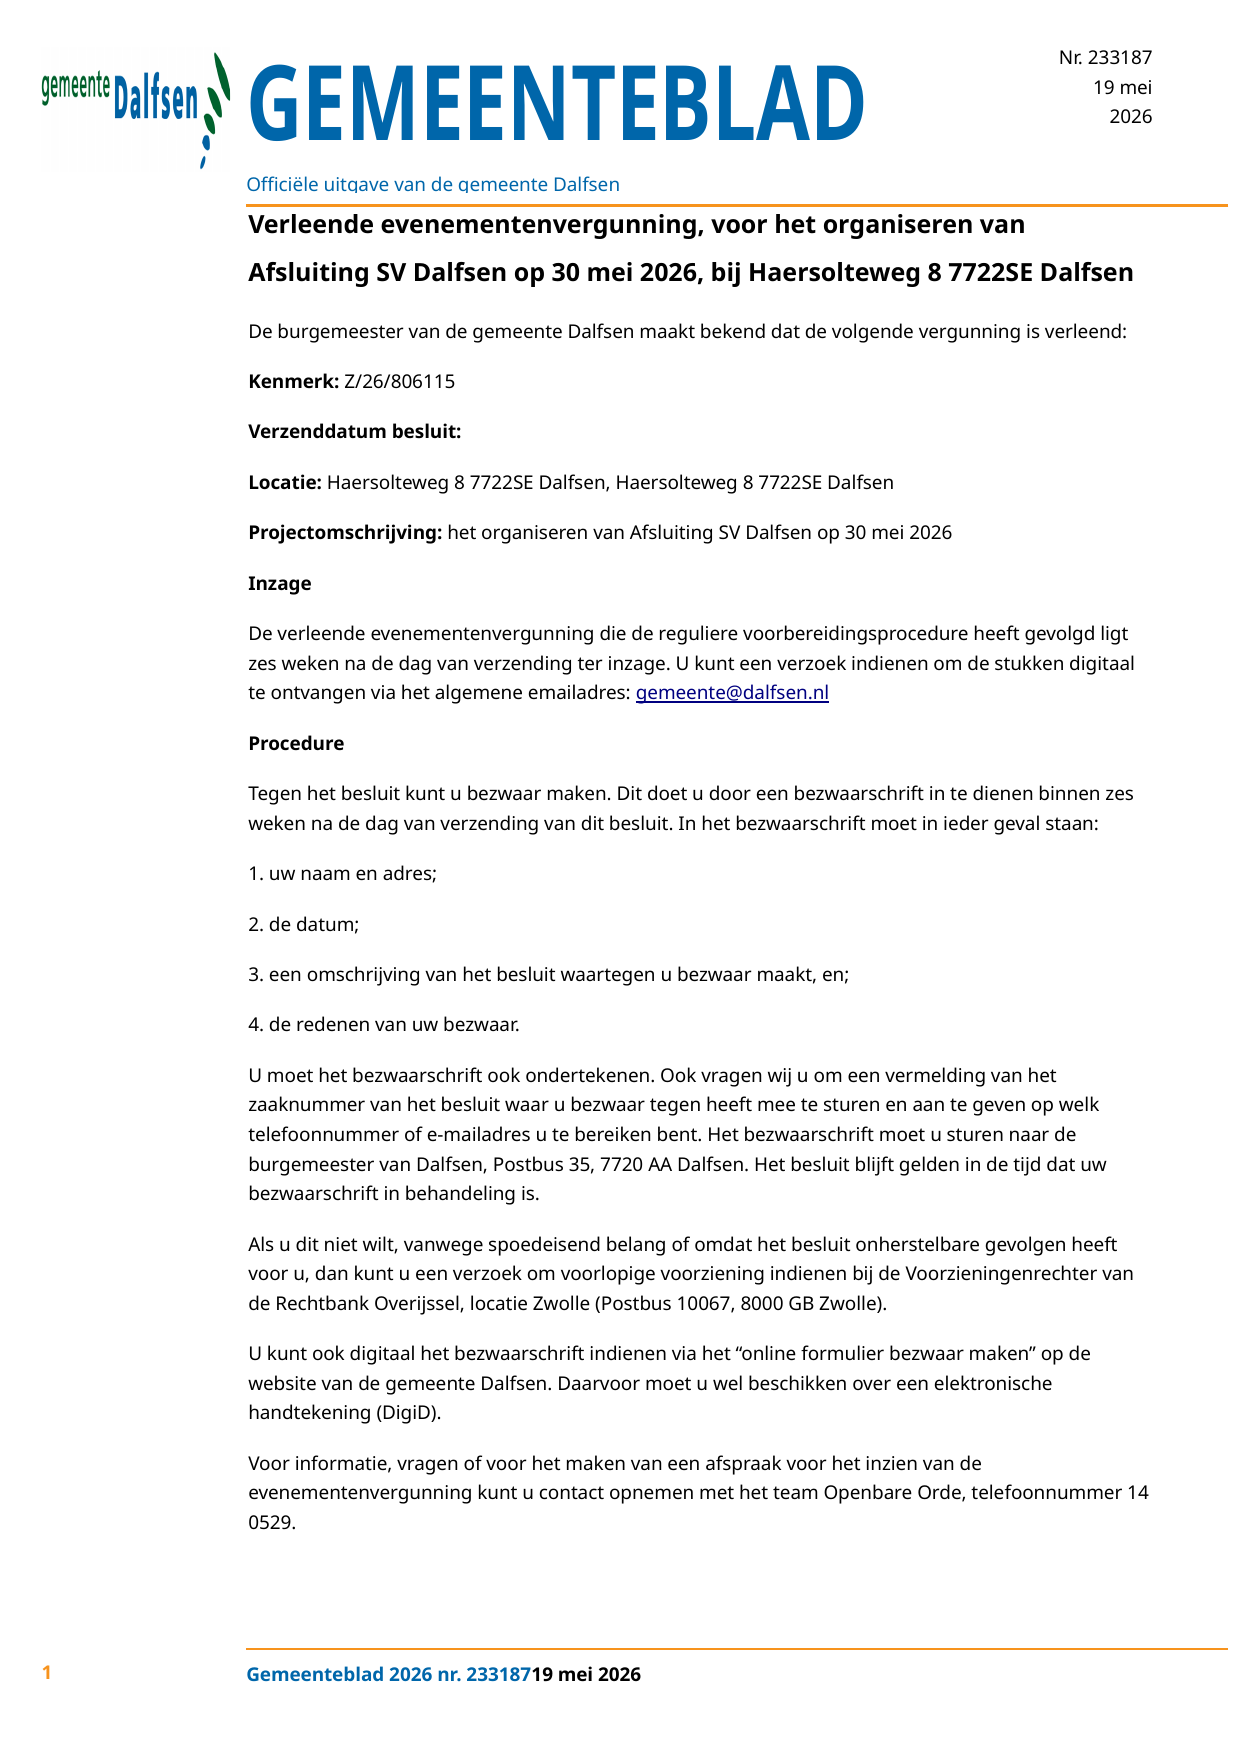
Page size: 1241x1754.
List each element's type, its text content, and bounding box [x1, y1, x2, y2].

text U moet het bezwaarschrift ook ondertekenen. Ook vragen wij u om een vermelding van het zaaknummer van het besluit waar u bezwaar tegen heeft mee te sturen en aan te geven op welk telefoonnummer of e-mailadres u te bereiken bent. Het bezwaarschrift moet u sturen naar de burgemeester van Dalfsen, Postbus 35, 7720 AA Dalfsen. Het besluit blijft gelden in de tijd dat uw bezwaarschrift in behandeling is. [248, 1062, 1152, 1206]
text Procedure [248, 730, 1152, 756]
text 4. de redenen van uw bezwaar. [248, 1012, 1152, 1037]
text De burgemeester van de gemeente Dalfsen maakt bekend dat de volgende vergunning is verleend: [248, 318, 1152, 344]
text Voor informatie, vragen of voor het maken van een afspraak voor het inzien van de evenementenvergunning kunt u contact opnemen met het team Openbare Orde, telefoonnummer 14 0529. [248, 1450, 1152, 1535]
text Verleende evenementenvergunning, voor het organiseren van Afsluiting SV Dalfsen op 30 mei 2026, bij Haersolteweg 8 7722SE Dalfsen [248, 207, 1152, 288]
text Inzage [248, 570, 1152, 596]
text Als u dit niet wilt, vanwege spoedeisend belang of omdat het besluit onherstelbare gevolgen heeft voor u, dan kunt u een verzoek om voorlopige voorziening indienen bij de Voorzieningenrechter van de Rechtbank Overijssel, locatie Zwolle (Postbus 10067, 8000 GB Zwolle). [248, 1231, 1152, 1316]
text Projectomschrijving: het organiseren van Afsluiting SV Dalfsen op 30 mei 2026 [248, 519, 1152, 545]
text 1. uw naam en adres; [248, 860, 1152, 886]
text U kunt ook digitaal het bezwaarschrift indienen via het “online formulier bezwaar maken” op de website van de gemeente Dalfsen. Daarvoor moet u wel beschikken over een elektronische handtekening (DigiD). [248, 1340, 1152, 1425]
text Locatie: Haersolteweg 8 7722SE Dalfsen, Haersolteweg 8 7722SE Dalfsen [248, 469, 1152, 495]
text 3. een omschrijving van het besluit waartegen u bezwaar maakt, en; [248, 961, 1152, 987]
text De verleende evenementenvergunning die de reguliere voorbereidingsprocedure heeft gevolgd ligt zes weken na de dag van verzending ter inzage. U kunt een verzoek indienen om de stukken digitaal te ontvangen via het algemene emailadres: gemeente@dalfsen.nl [248, 620, 1152, 705]
text 2. de datum; [248, 911, 1152, 937]
text Verzenddatum besluit: [248, 419, 1152, 444]
text Tegen het besluit kunt u bezwaar maken. Dit doet u door een bezwaarschrift in te dienen binnen zes weken na de dag van verzending van dit besluit. In het bezwaarschrift moet in ieder geval staan: [248, 780, 1152, 836]
text Kenmerk: Z/26/806115 [248, 368, 1152, 394]
picture [41, 47, 231, 172]
